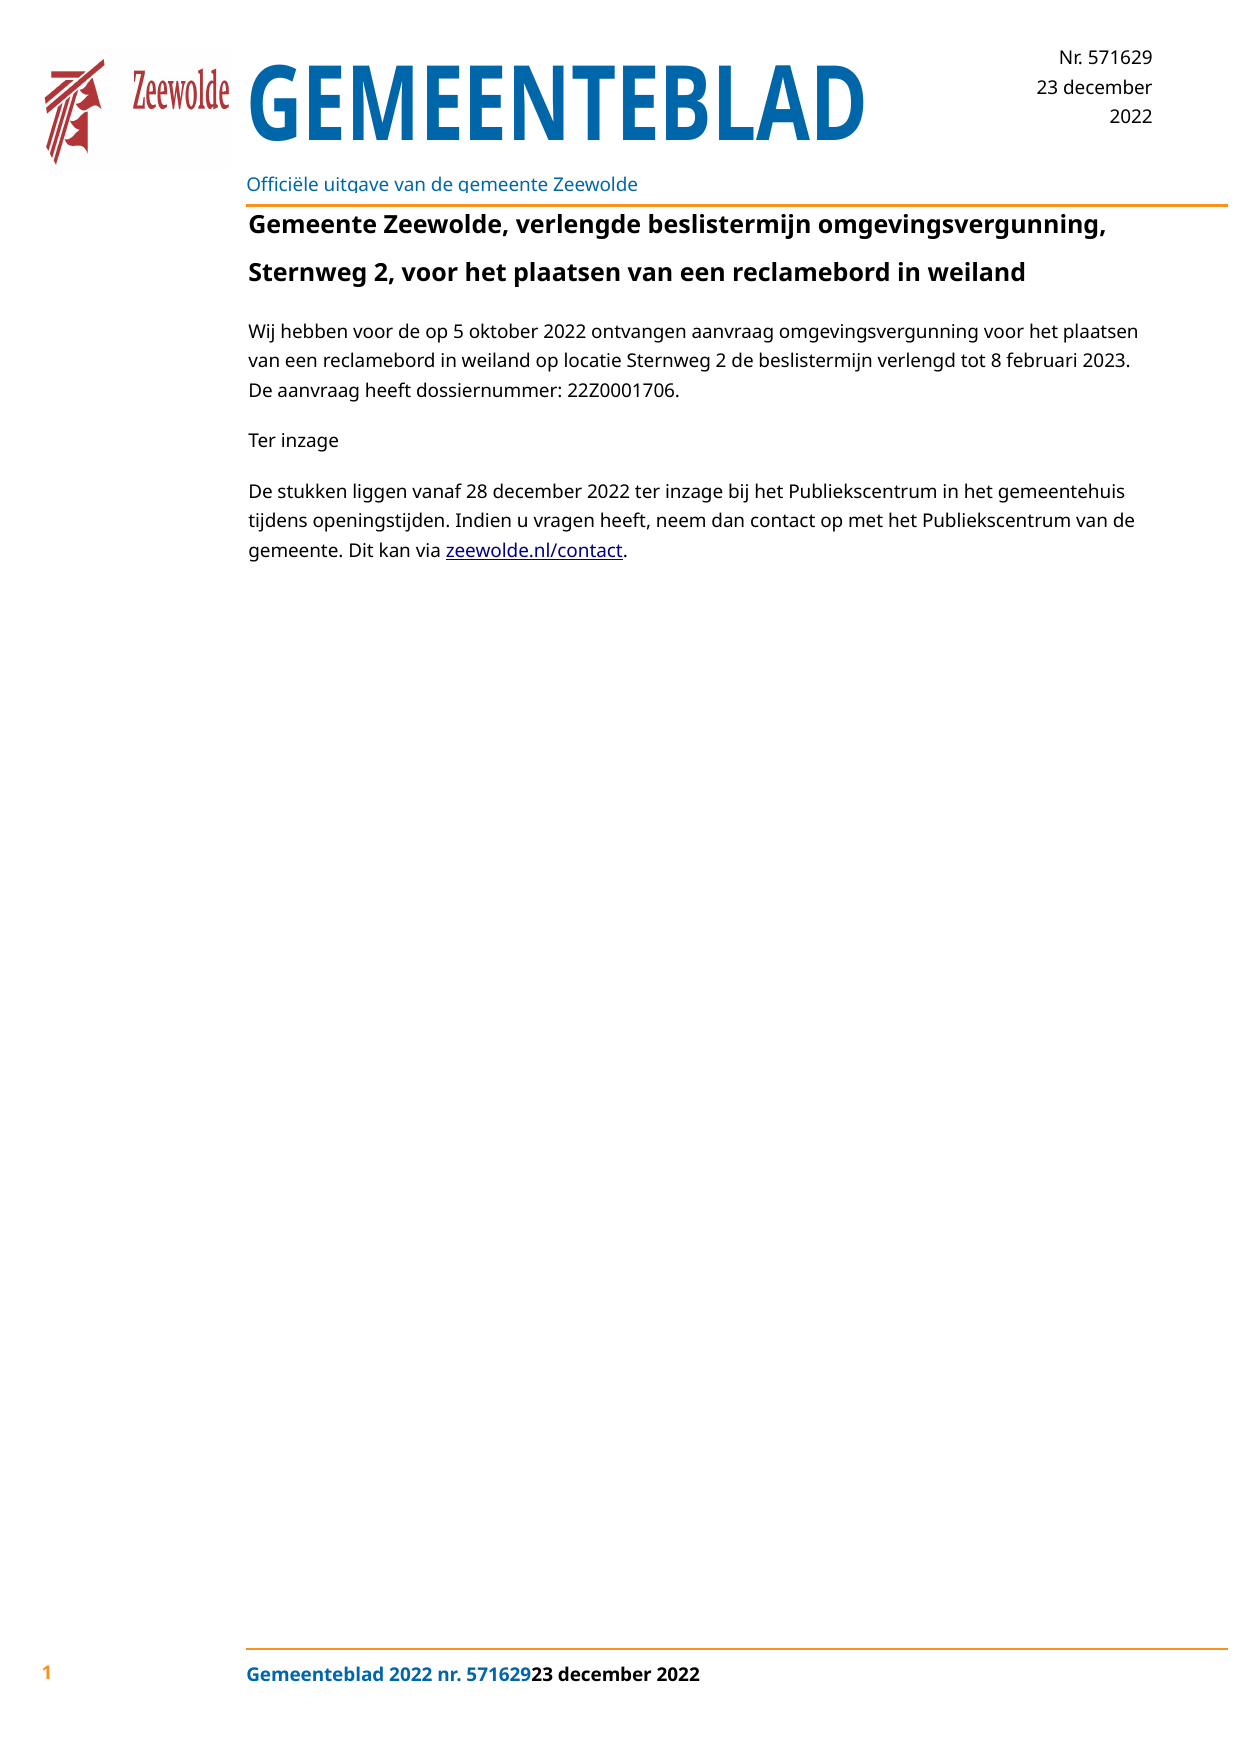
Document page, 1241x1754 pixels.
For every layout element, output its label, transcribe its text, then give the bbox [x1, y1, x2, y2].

text Wij hebben voor de op 5 oktober 2022 ontvangen aanvraag omgevingsvergunning voor het plaatsen van een reclamebord in weiland op locatie Sternweg 2 de beslistermijn verlengd tot 8 februari 2023. De aanvraag heeft dossiernummer: 22Z0001706. [248, 318, 1152, 403]
text Gemeente Zeewolde, verlengde beslistermijn omgevingsvergunning, Sternweg 2, voor het plaatsen van een reclamebord in weiland [248, 207, 1152, 288]
text De stukken liggen vanaf 28 december 2022 ter inzage bij het Publiekscentrum in het gemeentehuis tijdens openingstijden. Indien u vragen heeft, neem dan contact op met het Publiekscentrum van de gemeente. Dit kan via zeewolde.nl/contact. [248, 478, 1152, 563]
picture [41, 47, 231, 172]
text Ter inzage [248, 427, 1152, 453]
